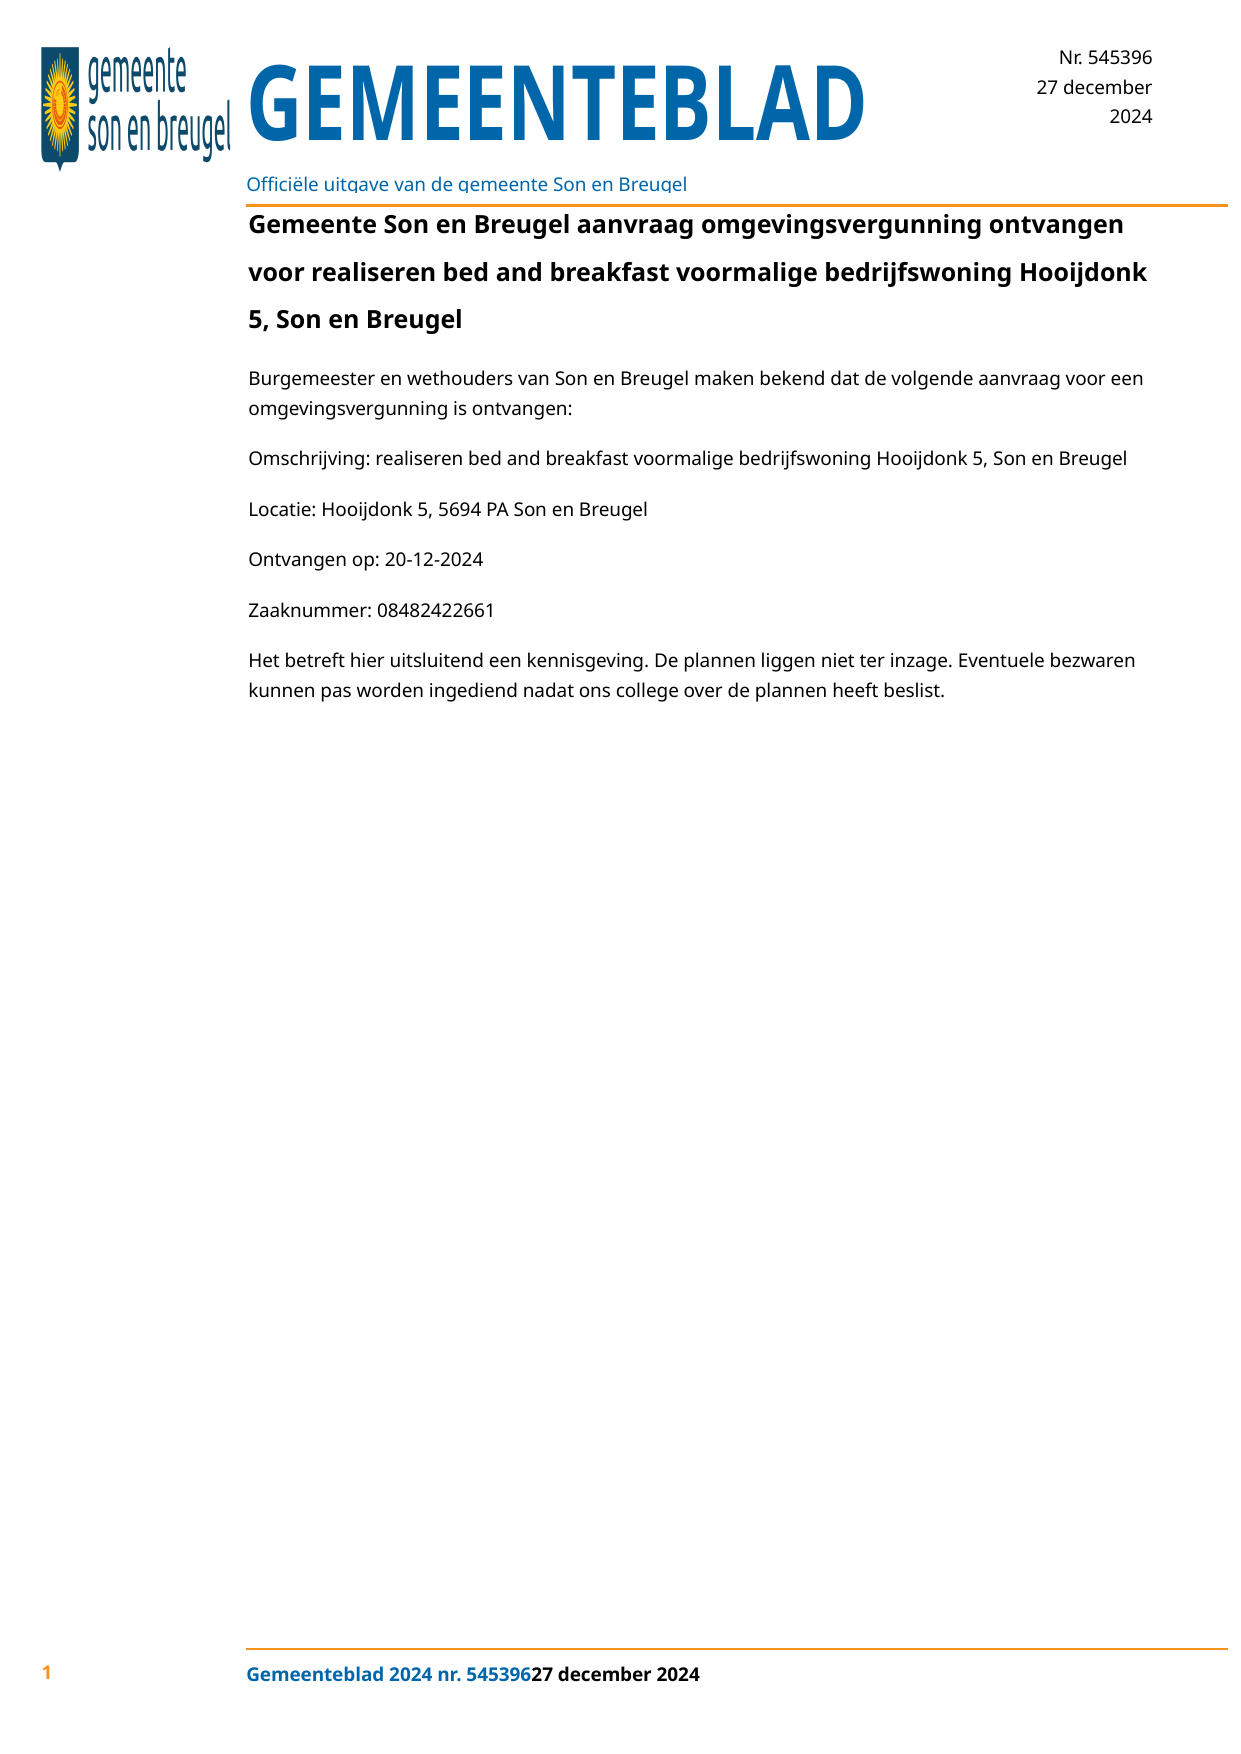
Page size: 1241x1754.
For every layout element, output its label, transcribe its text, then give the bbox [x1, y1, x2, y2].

text Zaaknummer: 08482422661 [248, 597, 1152, 622]
picture [41, 47, 231, 172]
text Gemeente Son en Breugel aanvraag omgevingsvergunning ontvangen voor realiseren bed and breakfast voormalige bedrijfswoning Hooijdonk 5, Son en Breugel [248, 207, 1152, 336]
text Locatie: Hooijdonk 5, 5694 PA Son en Breugel [248, 496, 1152, 522]
text Het betreft hier uitsluitend een kennisgeving. De plannen liggen niet ter inzage. Eventuele bezwaren kunnen pas worden ingediend nadat ons college over de plannen heeft beslist. [248, 647, 1152, 702]
text Omschrijving: realiseren bed and breakfast voormalige bedrijfswoning Hooijdonk 5, Son en Breugel [248, 446, 1152, 471]
text Burgemeester en wethouders van Son en Breugel maken bekend dat de volgende aanvraag voor een omgevingsvergunning is ontvangen: [248, 366, 1152, 421]
text Ontvangen op: 20-12-2024 [248, 546, 1152, 572]
